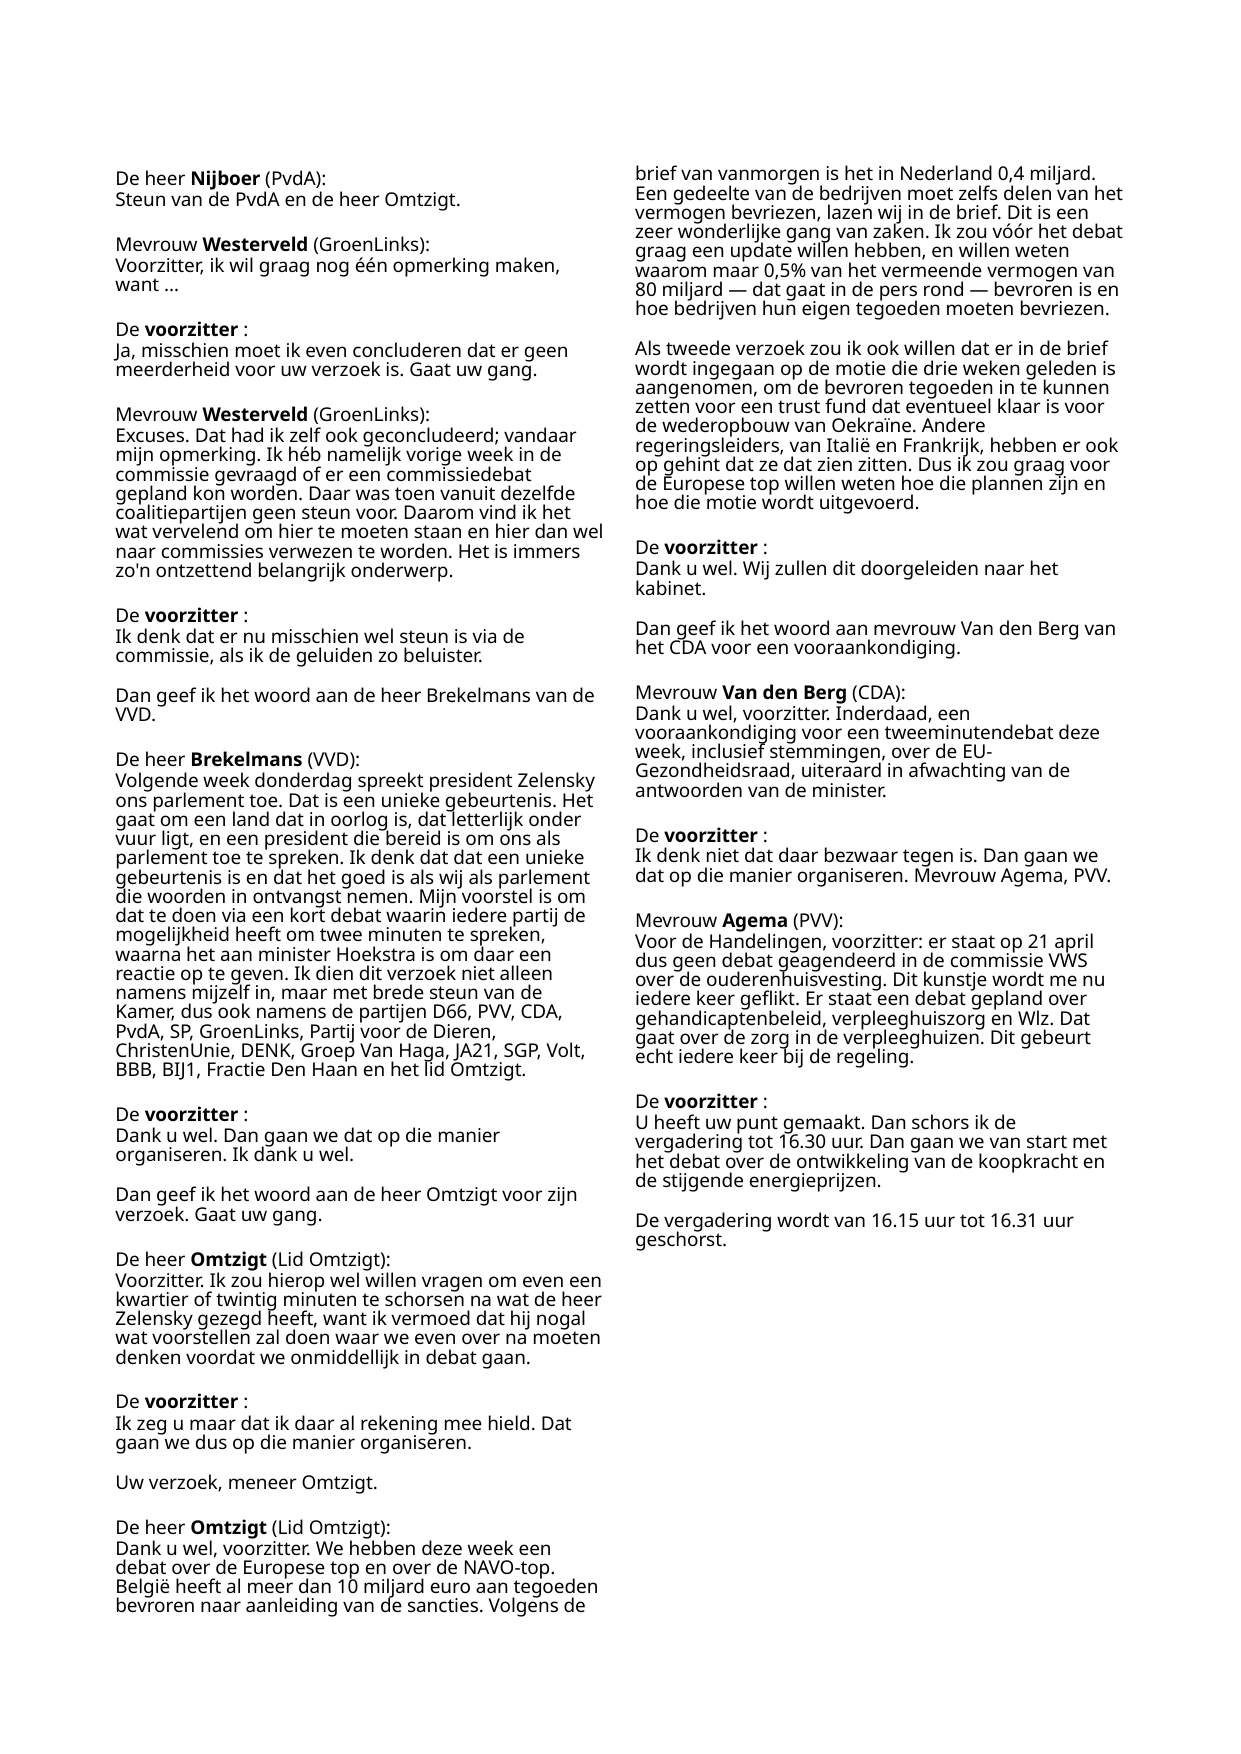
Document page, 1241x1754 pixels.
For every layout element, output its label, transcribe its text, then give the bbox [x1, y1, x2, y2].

text Dan geef ik het woord aan de heer Brekelmans van de VVD. [115, 687, 605, 726]
text Dank u wel. Dan gaan we dat op die manier organiseren. Ik dank u wel. [115, 1127, 605, 1166]
text Ik denk niet dat daar bezwaar tegen is. Dan gaan we dat op die manier organiseren. Mevrouw Agema, PVV. [635, 847, 1125, 886]
text Mevrouw Westerveld (GroenLinks): [115, 231, 605, 257]
text Ik denk dat er nu misschien wel steun is via de commissie, als ik de geluiden zo beluister. [115, 628, 605, 666]
text De heer Nijboer (PvdA): [115, 165, 605, 191]
text De heer Omtzigt (Lid Omtzigt): [115, 1514, 605, 1539]
text Dan geef ik het woord aan de heer Omtzigt voor zijn verzoek. Gaat uw gang. [115, 1186, 605, 1225]
text Dank u wel. Wij zullen dit doorgeleiden naar het kabinet. [635, 560, 1125, 599]
text Dan geef ik het woord aan mevrouw Van den Berg van het CDA voor een vooraankondiging. [635, 619, 1125, 658]
text De vergadering wordt van 16.15 uur tot 16.31 uur geschorst. [635, 1212, 1125, 1251]
text Als tweede verzoek zou ik ook willen dat er in de brief wordt ingegaan op de motie die drie weken geleden is aangenomen, om de bevroren tegoeden in te kunnen zetten voor een trust fund dat eventueel klaar is voor de wederopbouw van Oekraïne. Andere regeringsleiders, van Italië en Frankrijk, hebben er ook op gehint dat ze dat zien zitten. Dus ik zou graag voor de Europese top willen weten hoe die plannen zijn en hoe die motie wordt uitgevoerd. [635, 340, 1125, 514]
text De voorzitter : [115, 1389, 605, 1414]
text De voorzitter : [635, 1088, 1125, 1114]
text Volgende week donderdag spreekt president Zelensky ons parlement toe. Dat is een unieke gebeurtenis. Het gaat om een land dat in oorlog is, dat letterlijk onder vuur ligt, en een president die bereid is om ons als parlement toe te spreken. Ik denk dat dat een unieke gebeurtenis is en dat het goed is als wij als parlement die woorden in ontvangst nemen. Mijn voorstel is om dat te doen via een kort debat waarin iedere partij de mogelijkheid heeft om twee minuten te spreken, waarna het aan minister Hoekstra is om daar een reactie op te geven. Ik dien dit verzoek niet alleen namens mijzelf in, maar met brede steun van de Kamer, dus ook namens de partijen D66, PVV, CDA, PvdA, SP, GroenLinks, Partij voor de Dieren, ChristenUnie, DENK, Groep Van Haga, JA21, SGP, Volt, BBB, BIJ1, Fractie Den Haan en het lid Omtzigt. [115, 772, 605, 1081]
text De heer Omtzigt (Lid Omtzigt): [115, 1246, 605, 1272]
text brief van vanmorgen is het in Nederland 0,4 miljard. Een gedeelte van de bedrijven moet zelfs delen van het vermogen bevriezen, lazen wij in de brief. Dit is een zeer wonderlijke gang van zaken. Ik zou vóór het debat graag een update willen hebben, en willen weten waarom maar 0,5% van het vermeende vermogen van 80 miljard — dat gaat in de pers rond — bevroren is en hoe bedrijven hun eigen tegoeden moeten bevriezen. [635, 165, 1125, 319]
text Dank u wel, voorzitter. We hebben deze week een debat over de Europese top en over de NAVO-top. België heeft al meer dan 10 miljard euro aan tegoeden bevroren naar aanleiding van de sancties. Volgens de [115, 1539, 605, 1617]
text De voorzitter : [115, 316, 605, 342]
text Steun van de PvdA en de heer Omtzigt. [115, 191, 605, 210]
text De heer Brekelmans (VVD): [115, 747, 605, 772]
text Ja, misschien moet ik even concluderen dat er geen meerderheid voor uw verzoek is. Gaat uw gang. [115, 342, 605, 381]
text Voor de Handelingen, voorzitter: er staat op 21 april dus geen debat geagendeerd in de commissie VWS over de ouderenhuisvesting. Dit kunstje wordt me nu iedere keer geflikt. Er staat een debat gepland over gehandicaptenbeleid, verpleeghuiszorg en Wlz. Dat gaat over de zorg in de verpleeghuizen. Dit gebeurt echt iedere keer bij de regeling. [635, 933, 1125, 1067]
text Mevrouw Van den Berg (CDA): [635, 679, 1125, 704]
text Uw verzoek, meneer Omtzigt. [115, 1474, 605, 1493]
text Dank u wel, voorzitter. Inderdaad, een vooraankondiging voor een tweeminutendebat deze week, inclusief stemmingen, over de EU-Gezondheidsraad, uiteraard in afwachting van de antwoorden van de minister. [635, 704, 1125, 801]
text U heeft uw punt gemaakt. Dan schors ik de vergadering tot 16.30 uur. Dan gaan we van start met het debat over de ontwikkeling van de koopkracht en de stijgende energieprijzen. [635, 1114, 1125, 1191]
text Voorzitter. Ik zou hierop wel willen vragen om even een kwartier of twintig minuten te schorsen na wat de heer Zelensky gezegd heeft, want ik vermoed dat hij nogal wat voorstellen zal doen waar we even over na moeten denken voordat we onmiddellijk in debat gaan. [115, 1272, 605, 1368]
text De voorzitter : [635, 822, 1125, 847]
text Mevrouw Westerveld (GroenLinks): [115, 401, 605, 427]
text Voorzitter, ik wil graag nog één opmerking maken, want … [115, 257, 605, 296]
text De voorzitter : [635, 534, 1125, 560]
text De voorzitter : [115, 1101, 605, 1127]
text Mevrouw Agema (PVV): [635, 907, 1125, 933]
text Excuses. Dat had ik zelf ook geconcludeerd; vandaar mijn opmerking. Ik héb namelijk vorige week in de commissie gevraagd of er een commissiedebat gepland kon worden. Daar was toen vanuit dezelfde coalitiepartijen geen steun voor. Daarom vind ik het wat vervelend om hier te moeten staan en hier dan wel naar commissies verwezen te worden. Het is immers zo'n ontzettend belangrijk onderwerp. [115, 427, 605, 581]
text Ik zeg u maar dat ik daar al rekening mee hield. Dat gaan we dus op die manier organiseren. [115, 1414, 605, 1453]
text De voorzitter : [115, 602, 605, 628]
